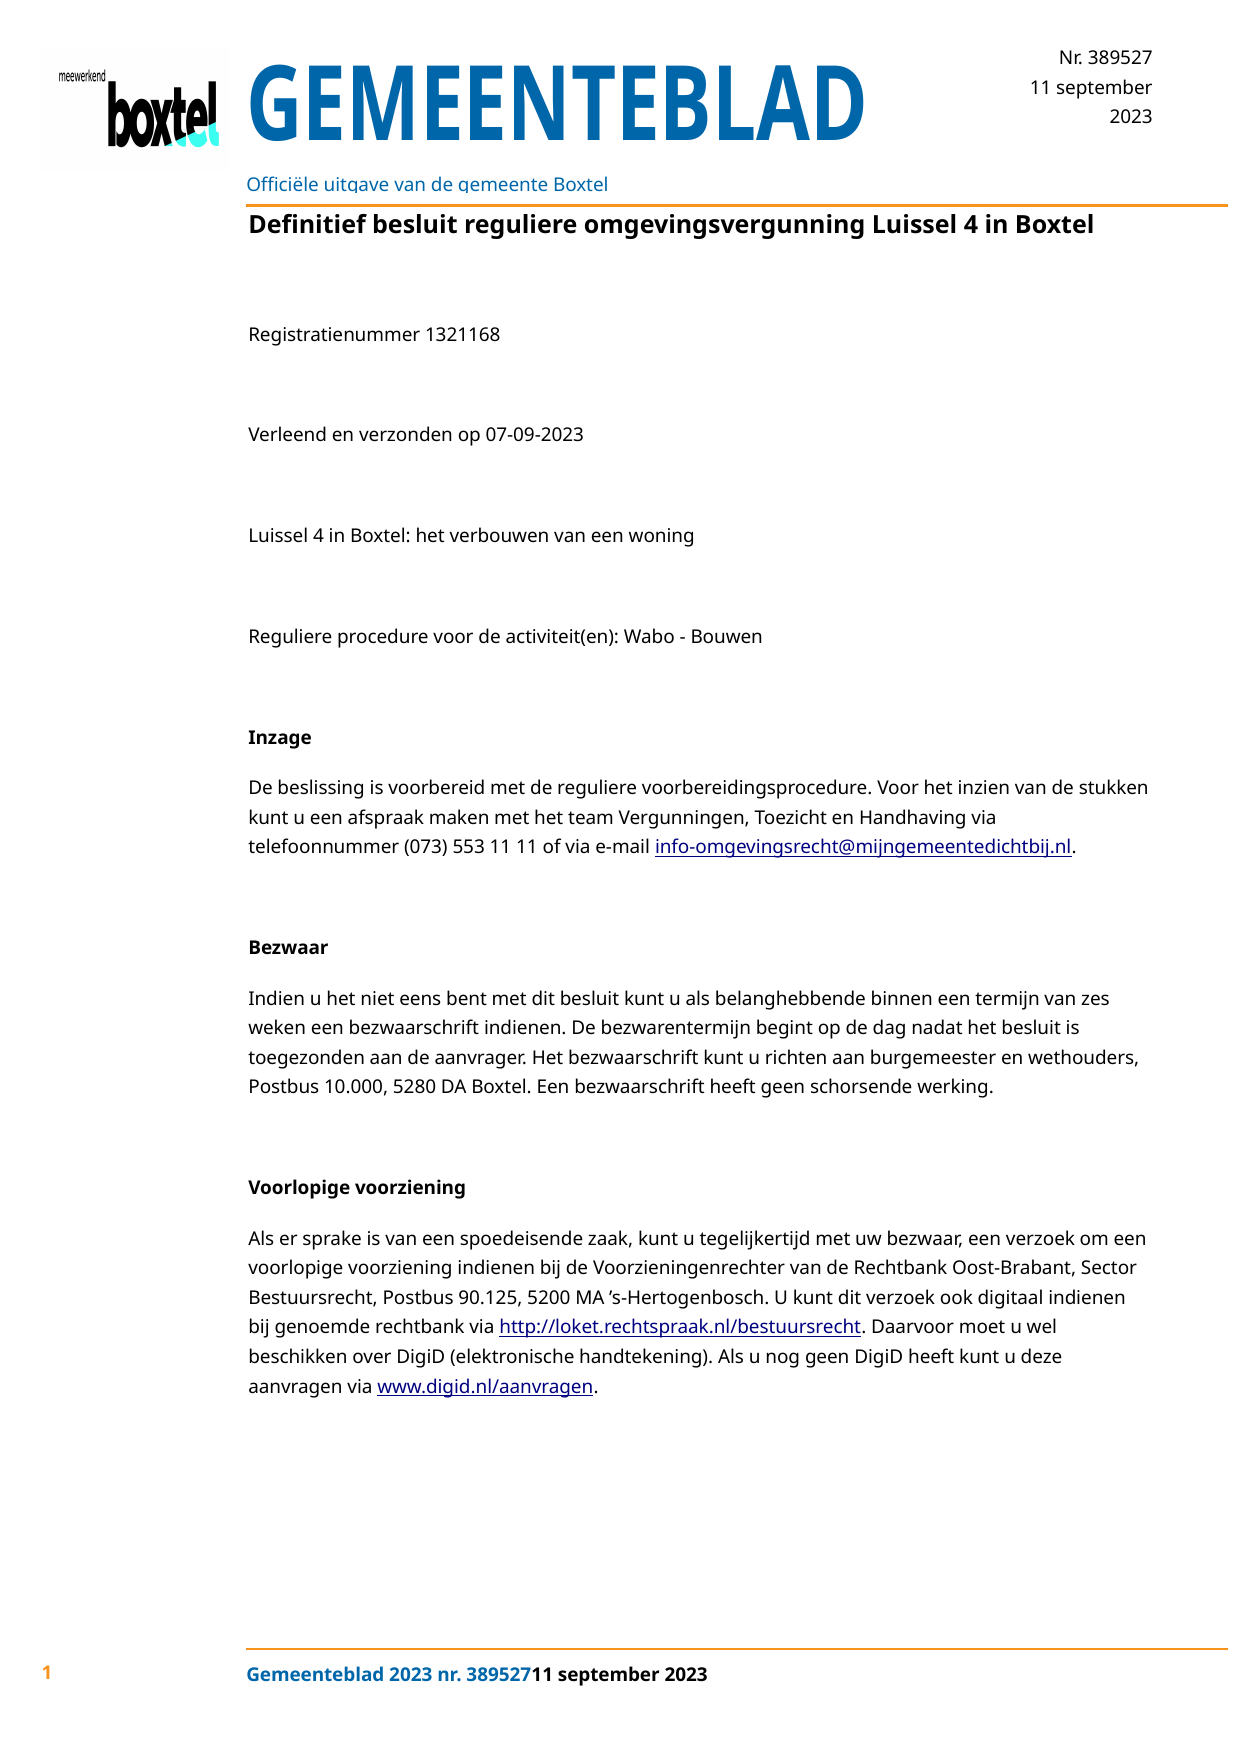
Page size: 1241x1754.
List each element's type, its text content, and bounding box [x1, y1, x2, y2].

text Luissel 4 in Boxtel: het verbouwen van een woning [248, 522, 1152, 548]
text Verleend en verzonden op 07-09-2023 [248, 422, 1152, 447]
text Voorlopige voorziening [248, 1174, 1152, 1200]
text Indien u het niet eens bent met dit besluit kunt u als belanghebbende binnen een termijn van zes weken een bezwaarschrift indienen. De bezwarentermijn begint op de dag nadat het besluit is toegezonden aan de aanvrager. Het bezwaarschrift kunt u richten aan burgemeester en wethouders, Postbus 10.000, 5280 DA Boxtel. Een bezwaarschrift heeft geen schorsende werking. [248, 985, 1152, 1099]
text Registratienummer 1321168 [248, 321, 1152, 346]
text De beslissing is voorbereid met de reguliere voorbereidingsprocedure. Voor het inzien van de stukken kunt u een afspraak maken met het team Vergunningen, Toezicht en Handhaving via telefoonnummer (073) 553 11 11 of via e-mail info-omgevingsrecht@mijngemeentedichtbij.nl. [248, 774, 1152, 859]
text Inzage [248, 724, 1152, 750]
text Definitief besluit reguliere omgevingsvergunning Luissel 4 in Boxtel [248, 207, 1152, 241]
text Reguliere procedure voor de activiteit(en): Wabo - Bouwen [248, 623, 1152, 649]
text Als er sprake is van een spoedeisende zaak, kunt u tegelijkertijd met uw bezwaar, een verzoek om een voorlopige voorziening indienen bij de Voorzieningenrechter van de Rechtbank Oost-Brabant, Sector Bestuursrecht, Postbus 90.125, 5200 MA ’s-Hertogenbosch. U kunt dit verzoek ook digitaal indienen bij genoemde rechtbank via http://loket.rechtspraak.nl/bestuursrecht. Daarvoor moet u wel beschikken over DigiD (elektronische handtekening). Als u nog geen DigiD heeft kunt u deze aanvragen via www.digid.nl/aanvragen. [248, 1225, 1152, 1398]
picture [41, 47, 231, 172]
text Bezwaar [248, 934, 1152, 960]
